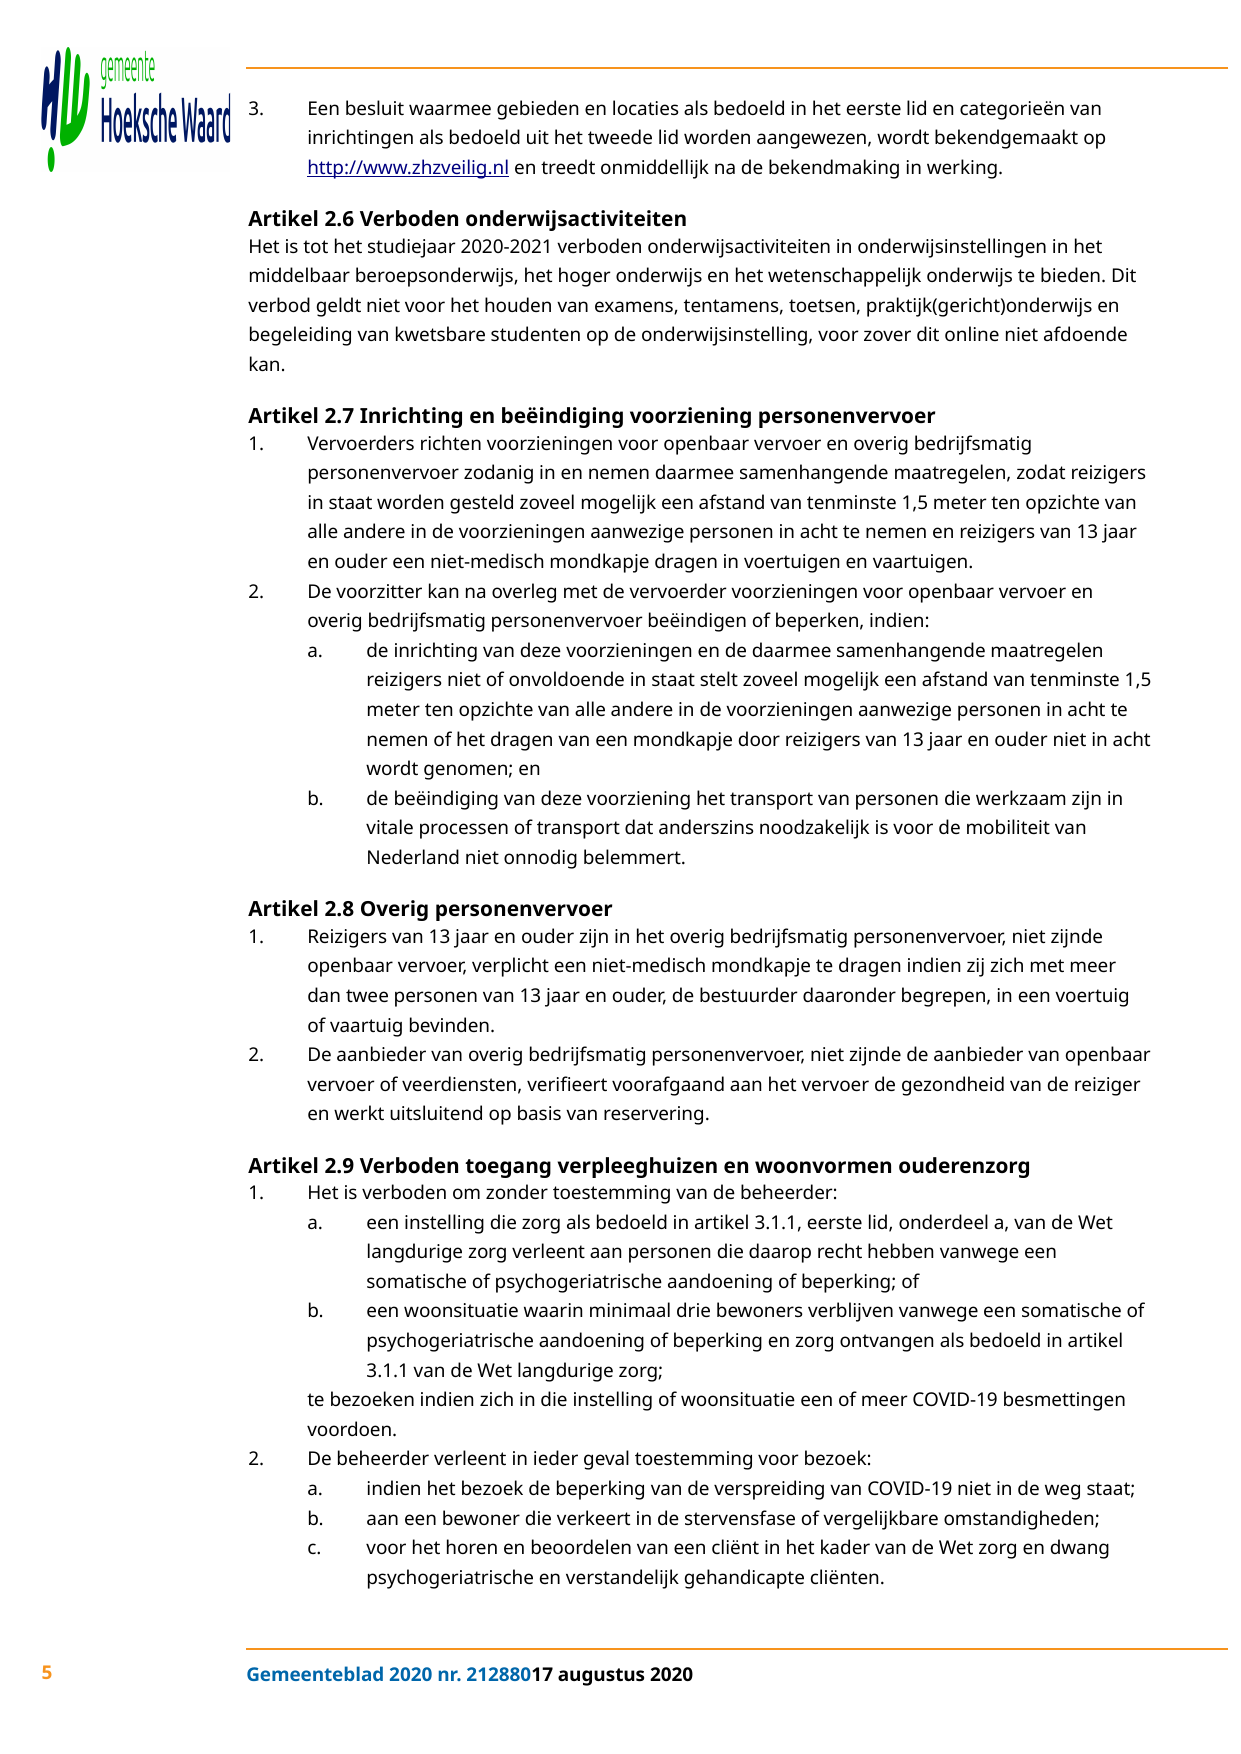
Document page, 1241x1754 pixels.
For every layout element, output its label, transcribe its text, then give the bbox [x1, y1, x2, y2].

list aan een bewoner die verkeert in de stervensfase of vergelijkbare omstandigheden; [307, 1505, 1152, 1531]
text Artikel 2.6 Verboden onderwijsactiviteiten [248, 204, 1152, 233]
list De beheerder verleent in ieder geval toestemming voor bezoek: [248, 1446, 1152, 1471]
list voor het horen en beoordelen van een cliënt in het kader van de Wet zorg en dwang psychogeriatrische en verstandelijk gehandicapte cliënten. [307, 1534, 1152, 1590]
list een instelling die zorg als bedoeld in artikel 3.1.1, eerste lid, onderdeel a, van de Wet langdurige zorg verleent aan personen die daarop recht hebben vanwege een somatische of psychogeriatrische aandoening of beperking; of [307, 1209, 1152, 1294]
list te bezoeken indien zich in die instelling of woonsituatie een of meer COVID-19 besmettingen voordoen. [248, 1386, 1152, 1442]
list Een besluit waarmee gebieden en locaties als bedoeld in het eerste lid en categorieën van inrichtingen als bedoeld uit het tweede lid worden aangewezen, wordt bekendgemaakt op http://www.zhzveilig.nl en treedt onmiddellijk na de bekendmaking in werking. [248, 95, 1152, 180]
text Artikel 2.8 Overig personenvervoer [248, 894, 1152, 923]
list Reizigers van 13 jaar en ouder zijn in het overig bedrijfsmatig personenvervoer, niet zijnde openbaar vervoer, verplicht een niet-medisch mondkapje te dragen indien zij zich met meer dan twee personen van 13 jaar en ouder, de bestuurder daaronder begrepen, in een voertuig of vaartuig bevinden. [248, 923, 1152, 1037]
text Artikel 2.9 Verboden toegang verpleeghuizen en woonvormen ouderenzorg [248, 1151, 1152, 1179]
list een woonsituatie waarin minimaal drie bewoners verblijven vanwege een somatische of psychogeriatrische aandoening of beperking en zorg ontvangen als bedoeld in artikel 3.1.1 van de Wet langdurige zorg; [307, 1298, 1152, 1383]
text Artikel 2.7 Inrichting en beëindiging voorziening personenvervoer [248, 402, 1152, 430]
list Vervoerders richten voorzieningen voor openbaar vervoer en overig bedrijfsmatig personenvervoer zodanig in en nemen daarmee samenhangende maatregelen, zodat reizigers in staat worden gesteld zoveel mogelijk een afstand van tenminste 1,5 meter ten opzichte van alle andere in de voorzieningen aanwezige personen in acht te nemen en reizigers van 13 jaar en ouder een niet-medisch mondkapje dragen in voertuigen en vaartuigen. [248, 430, 1152, 574]
list indien het bezoek de beperking van de verspreiding van COVID-19 niet in de weg staat; [307, 1475, 1152, 1501]
list De voorzitter kan na overleg met de vervoerder voorzieningen voor openbaar vervoer en overig bedrijfsmatig personenvervoer beëindigen of beperken, indien: [248, 578, 1152, 633]
list De aanbieder van overig bedrijfsmatig personenvervoer, niet zijnde de aanbieder van openbaar vervoer of veerdiensten, verifieert voorafgaand aan het vervoer de gezondheid van de reiziger en werkt uitsluitend op basis van reservering. [248, 1041, 1152, 1126]
text Het is tot het studiejaar 2020-2021 verboden onderwijsactiviteiten in onderwijsinstellingen in het middelbaar beroepsonderwijs, het hoger onderwijs en het wetenschappelijk onderwijs te bieden. Dit verbod geldt niet voor het houden van examens, tentamens, toetsen, praktijk(gericht)onderwijs en begeleiding van kwetsbare studenten op de onderwijsinstelling, voor zover dit online niet afdoende kan. [248, 233, 1152, 377]
picture [41, 47, 231, 172]
list Het is verboden om zonder toestemming van de beheerder: [248, 1179, 1152, 1205]
list de inrichting van deze voorzieningen en de daarmee samenhangende maatregelen reizigers niet of onvoldoende in staat stelt zoveel mogelijk een afstand van tenminste 1,5 meter ten opzichte van alle andere in de voorzieningen aanwezige personen in acht te nemen of het dragen van een mondkapje door reizigers van 13 jaar en ouder niet in acht wordt genomen; en [307, 637, 1152, 781]
list de beëindiging van deze voorziening het transport van personen die werkzaam zijn in vitale processen of transport dat anderszins noodzakelijk is voor de mobiliteit van Nederland niet onnodig belemmert. [307, 785, 1152, 870]
